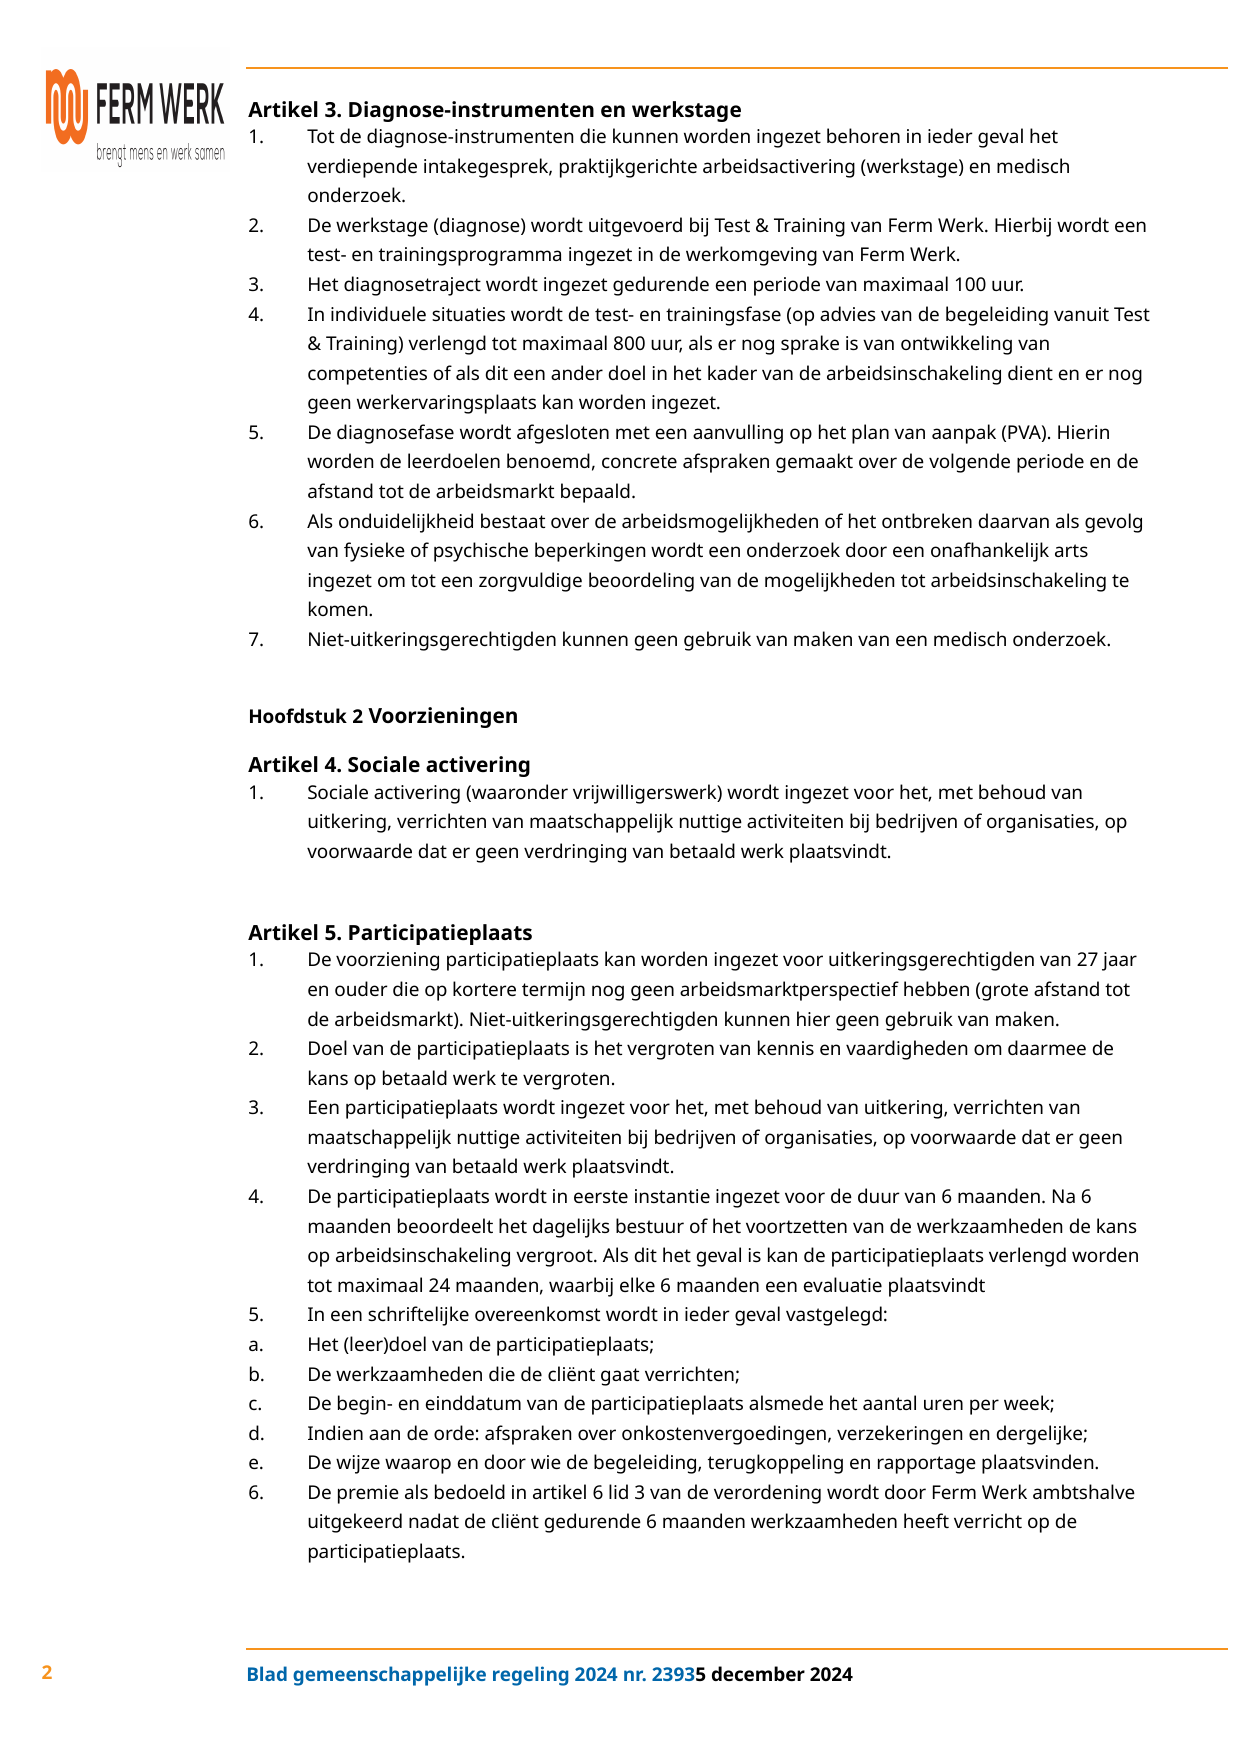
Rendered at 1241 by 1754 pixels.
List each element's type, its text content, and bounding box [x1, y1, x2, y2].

text Hoofdstuk 2 Voorzieningen [248, 701, 1152, 730]
text Artikel 5. Participatieplaats [248, 918, 1152, 947]
list Tot de diagnose-instrumenten die kunnen worden ingezet behoren in ieder geval het verdiepende intakegesprek, praktijkgerichte arbeidsactivering (werkstage) en medisch onderzoek. [248, 123, 1152, 208]
list Het (leer)doel van de participatieplaats; [248, 1331, 1152, 1357]
list De wijze waarop en door wie de begeleiding, terugkoppeling en rapportage plaatsvinden. [248, 1449, 1152, 1475]
list Het diagnosetraject wordt ingezet gedurende een periode van maximaal 100 uur. [248, 271, 1152, 297]
list De begin- en einddatum van de participatieplaats alsmede het aantal uren per week; [248, 1390, 1152, 1416]
picture [41, 47, 231, 172]
list De diagnosefase wordt afgesloten met een aanvulling op het plan van aanpak (PVA). Hierin worden de leerdoelen benoemd, concrete afspraken gemaakt over de volgende periode en de afstand tot de arbeidsmarkt bepaald. [248, 419, 1152, 504]
list Doel van de participatieplaats is het vergroten van kennis en vaardigheden om daarmee de kans op betaald werk te vergroten. [248, 1035, 1152, 1091]
list De premie als bedoeld in artikel 6 lid 3 van de verordening wordt door Ferm Werk ambtshalve uitgekeerd nadat de cliënt gedurende 6 maanden werkzaamheden heeft verricht op de participatieplaats. [248, 1479, 1152, 1564]
list In een schriftelijke overeenkomst wordt in ieder geval vastgelegd: [248, 1302, 1152, 1327]
list De werkstage (diagnose) wordt uitgevoerd bij Test & Training van Ferm Werk. Hierbij wordt een test- en trainingsprogramma ingezet in de werkomgeving van Ferm Werk. [248, 212, 1152, 267]
text Artikel 4. Sociale activering [248, 751, 1152, 779]
list De voorziening participatieplaats kan worden ingezet voor uitkeringsgerechtigden van 27 jaar en ouder die op kortere termijn nog geen arbeidsmarktperspectief hebben (grote afstand tot de arbeidsmarkt). Niet-uitkeringsgerechtigden kunnen hier geen gebruik van maken. [248, 947, 1152, 1032]
list Indien aan de orde: afspraken over onkostenvergoedingen, verzekeringen en dergelijke; [248, 1420, 1152, 1446]
list Sociale activering (waaronder vrijwilligerswerk) wordt ingezet voor het, met behoud van uitkering, verrichten van maatschappelijk nuttige activiteiten bij bedrijven of organisaties, op voorwaarde dat er geen verdringing van betaald werk plaatsvindt. [248, 779, 1152, 864]
list De participatieplaats wordt in eerste instantie ingezet voor de duur van 6 maanden. Na 6 maanden beoordeelt het dagelijks bestuur of het voortzetten van de werkzaamheden de kans op arbeidsinschakeling vergroot. Als dit het geval is kan de participatieplaats verlengd worden tot maximaal 24 maanden, waarbij elke 6 maanden een evaluatie plaatsvindt [248, 1183, 1152, 1298]
list Niet-uitkeringsgerechtigden kunnen geen gebruik van maken van een medisch onderzoek. [248, 626, 1152, 652]
text Artikel 3. Diagnose-instrumenten en werkstage [248, 95, 1152, 123]
list Een participatieplaats wordt ingezet voor het, met behoud van uitkering, verrichten van maatschappelijk nuttige activiteiten bij bedrijven of organisaties, op voorwaarde dat er geen verdringing van betaald werk plaatsvindt. [248, 1094, 1152, 1179]
list De werkzaamheden die de cliënt gaat verrichten; [248, 1361, 1152, 1387]
list Als onduidelijkheid bestaat over de arbeidsmogelijkheden of het ontbreken daarvan als gevolg van fysieke of psychische beperkingen wordt een onderzoek door een onafhankelijk arts ingezet om tot een zorgvuldige beoordeling van de mogelijkheden tot arbeidsinschakeling te komen. [248, 508, 1152, 622]
list In individuele situaties wordt de test- en trainingsfase (op advies van de begeleiding vanuit Test & Training) verlengd tot maximaal 800 uur, als er nog sprake is van ontwikkeling van competenties of als dit een ander doel in het kader van de arbeidsinschakeling dient en er nog geen werkervaringsplaats kan worden ingezet. [248, 301, 1152, 415]
